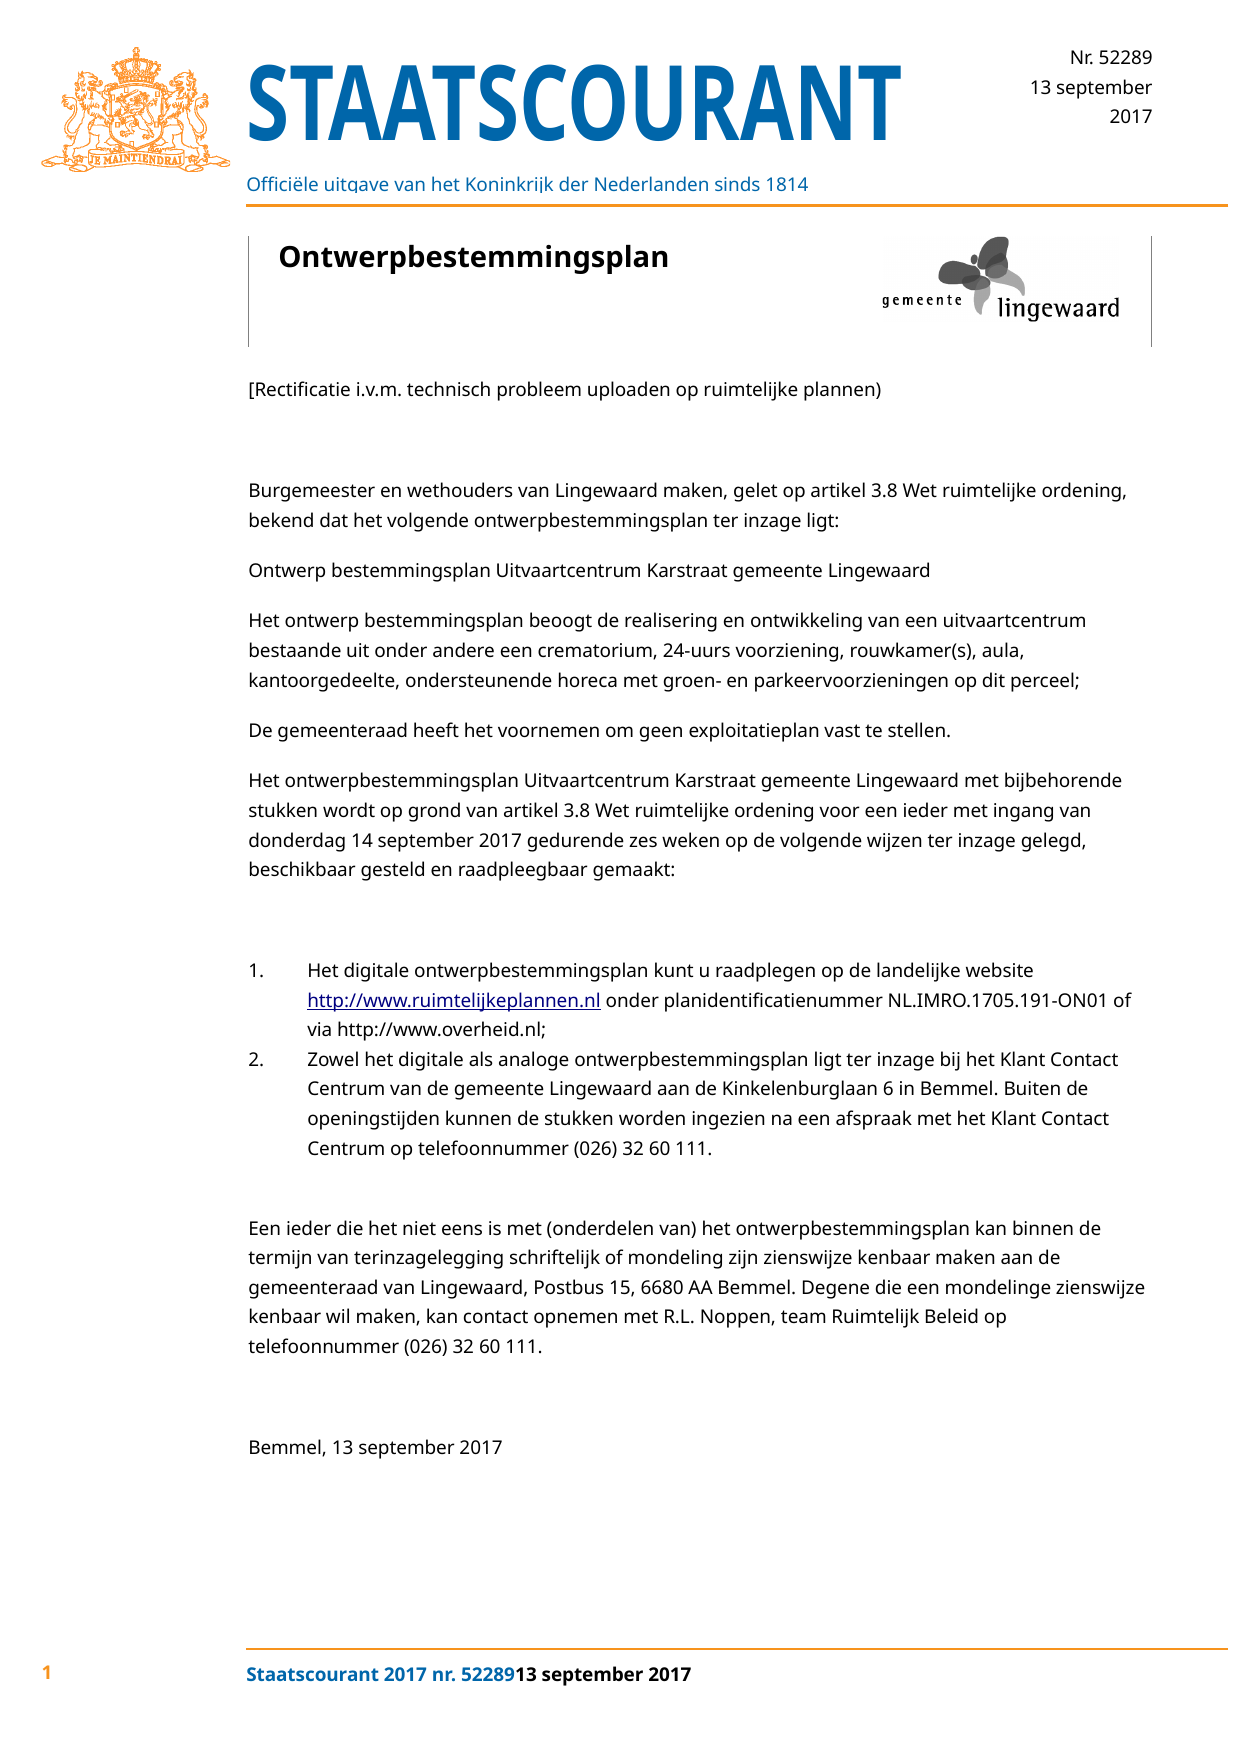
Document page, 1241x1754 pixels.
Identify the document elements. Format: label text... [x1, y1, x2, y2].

text Een ieder die het niet eens is met (onderdelen van) het ontwerpbestemmingsplan kan binnen de termijn van terinzagelegging schriftelijk of mondeling zijn zienswijze kenbaar maken aan de gemeenteraad van Lingewaard, Postbus 15, 6680 AA Bemmel. Degene die een mondelinge zienswijze kenbaar wil maken, kan contact opnemen met R.L. Noppen, team Ruimtelijk Beleid op telefoonnummer (026) 32 60 111. [248, 1215, 1152, 1359]
table_header Ontwerpbestemmingsplan [249, 236, 850, 347]
list Het digitale ontwerpbestemmingsplan kunt u raadplegen op de landelijke website http://www.ruimtelijkeplannen.nl onder planidentificatienummer NL.IMRO.1705.191-ON01 of via http://www.overheid.nl; [248, 957, 1152, 1042]
list Zowel het digitale als analoge ontwerpbestemmingsplan ligt ter inzage bij het Klant Contact Centrum van de gemeente Lingewaard aan de Kinkelenburglaan 6 in Bemmel. Buiten de openingstijden kunnen de stukken worden ingezien na een afspraak met het Klant Contact Centrum op telefoonnummer (026) 32 60 111. [248, 1046, 1152, 1161]
picture [41, 47, 231, 172]
text Ontwerp bestemmingsplan Uitvaartcentrum Karstraat gemeente Lingewaard [248, 557, 1152, 583]
text Het ontwerpbestemmingsplan Uitvaartcentrum Karstraat gemeente Lingewaard met bijbehorende stukken wordt op grond van artikel 3.8 Wet ruimtelijke ordening voor een ieder met ingang van donderdag 14 september 2017 gedurende zes weken op de volgende wijzen ter inzage gelegd, beschikbaar gesteld en raadpleegbaar gemaakt: [248, 768, 1152, 882]
text Het ontwerp bestemmingsplan beoogt de realisering en ontwikkeling van een uitvaartcentrum bestaande uit onder andere een crematorium, 24-uurs voorziening, rouwkamer(s), aula, kantoorgedeelte, ondersteunende horeca met groen- en parkeervoorzieningen op dit perceel; [248, 608, 1152, 693]
picture [882, 236, 1119, 322]
text [Rectificatie i.v.m. technisch probleem uploaden op ruimtelijke plannen) [248, 376, 1152, 402]
text De gemeenteraad heeft het voornemen om geen exploitatieplan vast te stellen. [248, 717, 1152, 743]
text Burgemeester en wethouders van Lingewaard maken, gelet op artikel 3.8 Wet ruimtelijke ordening, bekend dat het volgende ontwerpbestemmingsplan ter inzage ligt: [248, 477, 1152, 533]
table_header [850, 236, 1151, 347]
text Bemmel, 13 september 2017 [248, 1434, 1152, 1460]
